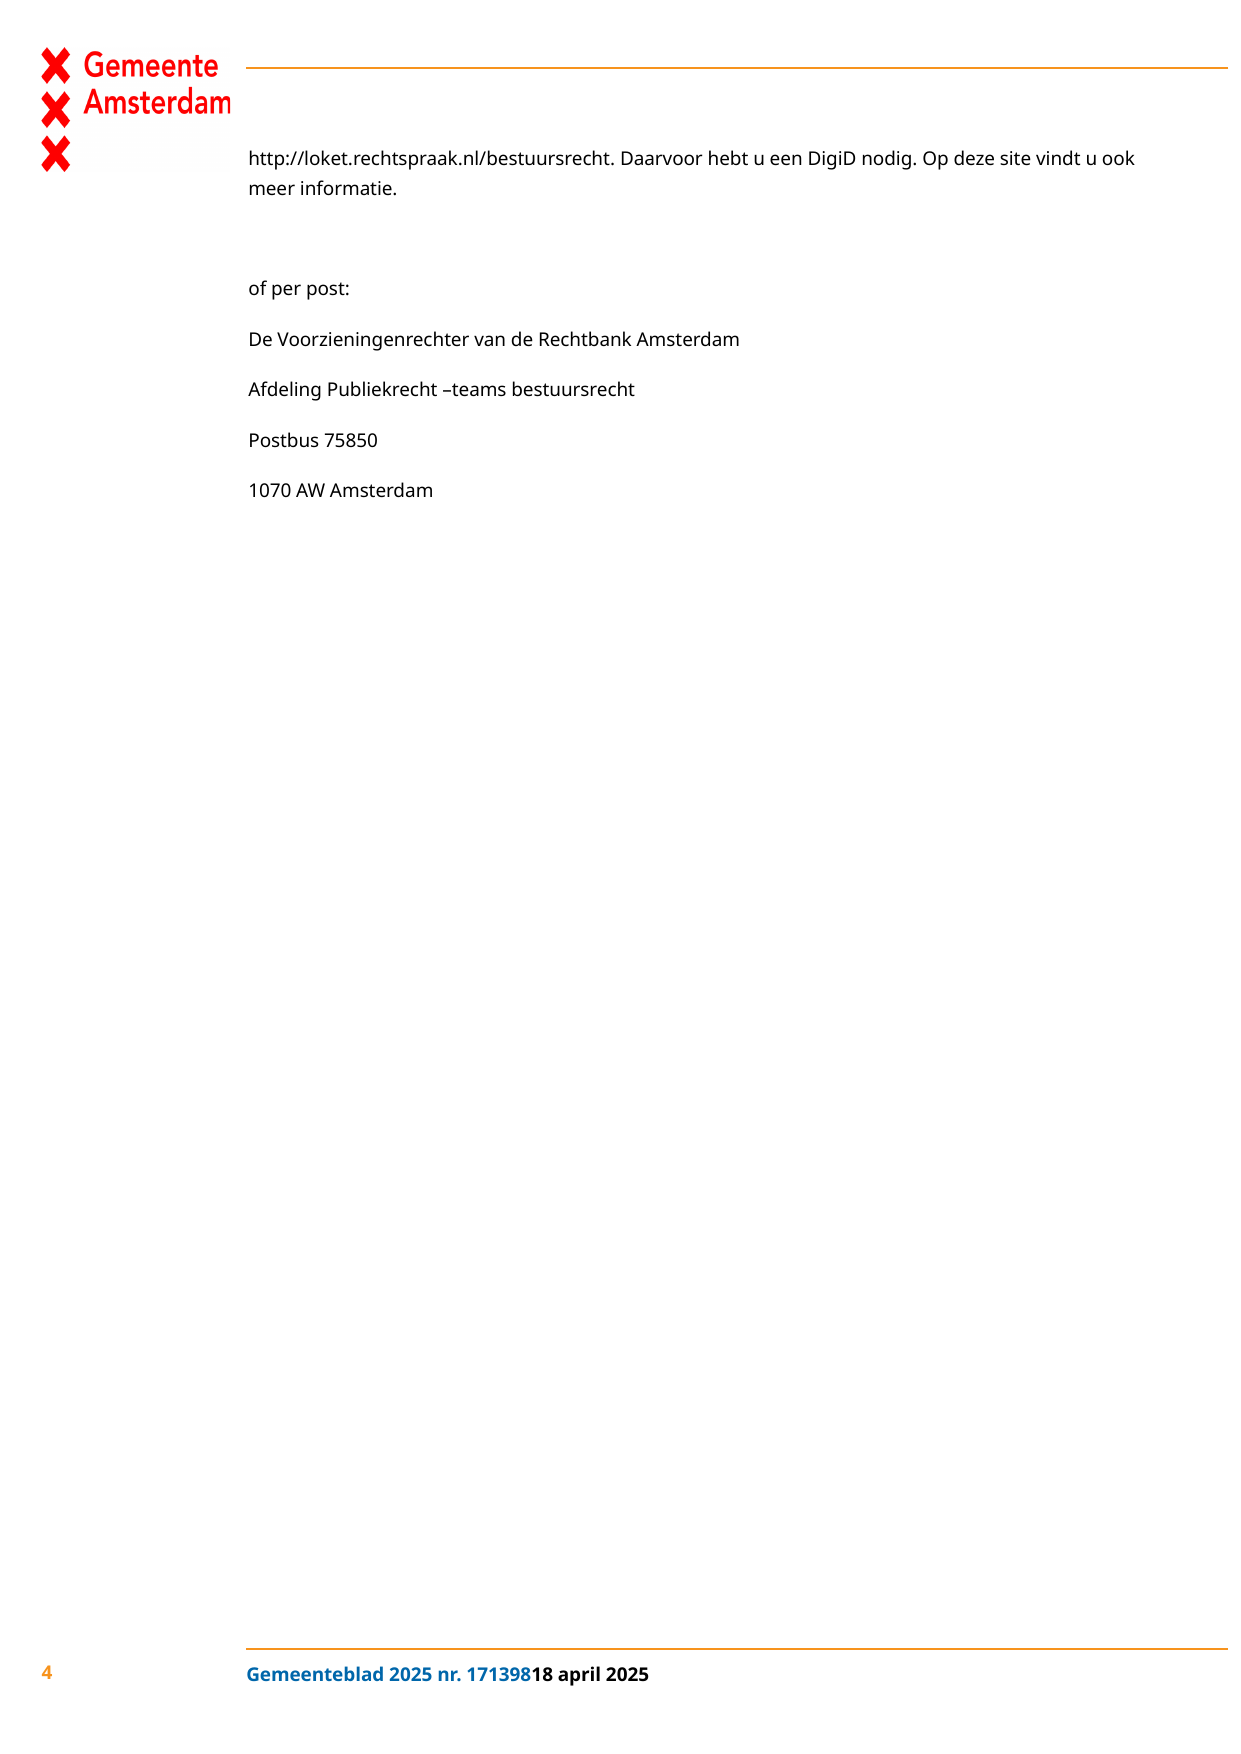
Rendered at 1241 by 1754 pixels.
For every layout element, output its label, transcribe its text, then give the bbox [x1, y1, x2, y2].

text 1070 AW Amsterdam [248, 477, 1152, 503]
text Postbus 75850 [248, 427, 1152, 453]
text Afdeling Publiekrecht –teams bestuursrecht [248, 376, 1152, 402]
picture [41, 47, 231, 172]
text http://loket.rechtspraak.nl/bestuursrecht. Daarvoor hebt u een DigiD nodig. Op deze site vindt u ook meer informatie. [248, 145, 1152, 201]
text De Voorzieningenrechter van de Rechtbank Amsterdam [248, 326, 1152, 352]
text of per post: [248, 276, 1152, 301]
